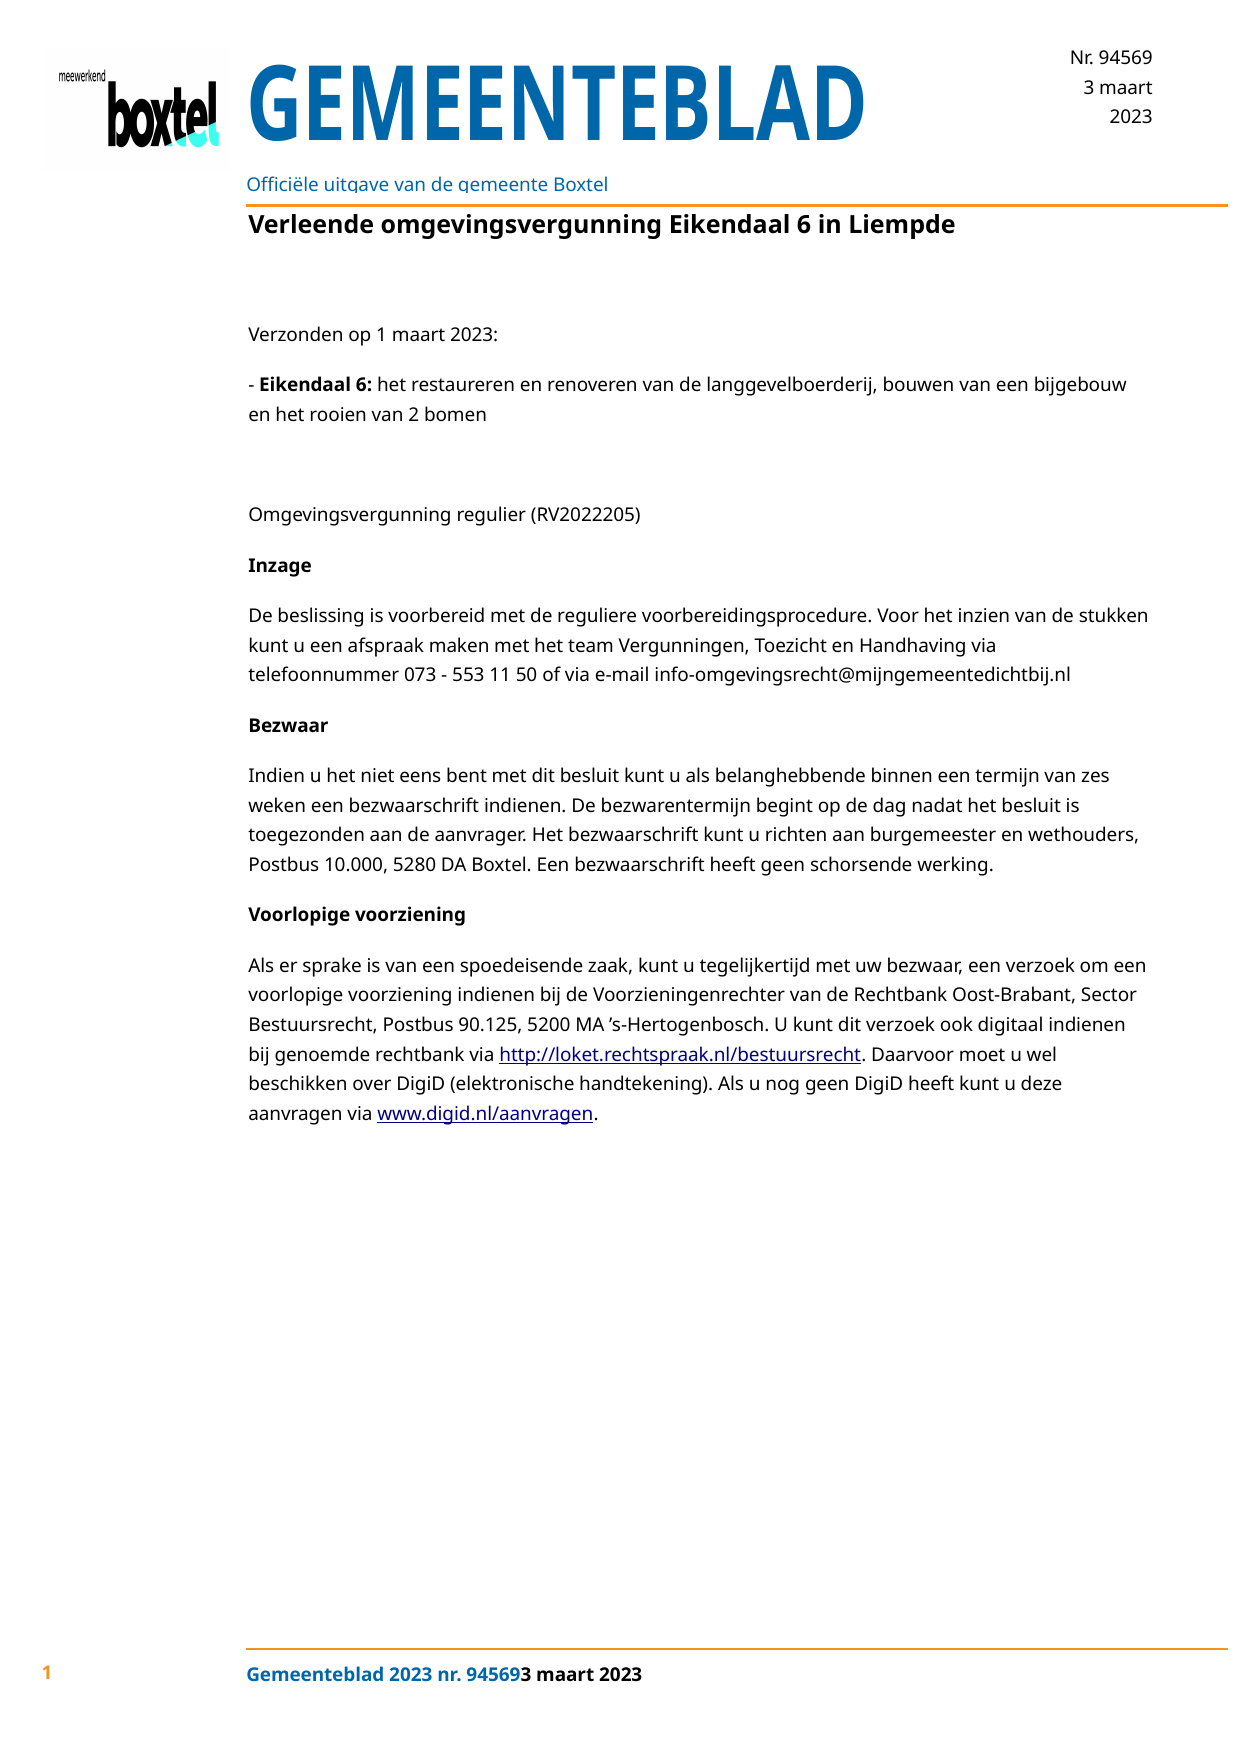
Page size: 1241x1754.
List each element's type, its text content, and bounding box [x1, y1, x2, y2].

text Omgevingsvergunning regulier (RV2022205) [248, 502, 1152, 527]
text Bezwaar [248, 712, 1152, 738]
text Indien u het niet eens bent met dit besluit kunt u als belanghebbende binnen een termijn van zes weken een bezwaarschrift indienen. De bezwarentermijn begint op de dag nadat het besluit is toegezonden aan de aanvrager. Het bezwaarschrift kunt u richten aan burgemeester en wethouders, Postbus 10.000, 5280 DA Boxtel. Een bezwaarschrift heeft geen schorsende werking. [248, 762, 1152, 877]
text Voorlopige voorziening [248, 902, 1152, 927]
text Verleende omgevingsvergunning Eikendaal 6 in Liempde [248, 207, 1152, 241]
text De beslissing is voorbereid met de reguliere voorbereidingsprocedure. Voor het inzien van de stukken kunt u een afspraak maken met het team Vergunningen, Toezicht en Handhaving via telefoonnummer 073 - 553 11 50 of via e-mail info-omgevingsrecht@mijngemeentedichtbij.nl [248, 602, 1152, 687]
picture [41, 47, 231, 172]
text - Eikendaal 6: het restaureren en renoveren van de langgevelboerderij, bouwen van een bijgebouw en het rooien van 2 bomen [248, 371, 1152, 426]
text Inzage [248, 552, 1152, 578]
text Als er sprake is van een spoedeisende zaak, kunt u tegelijkertijd met uw bezwaar, een verzoek om een voorlopige voorziening indienen bij de Voorzieningenrechter van de Rechtbank Oost-Brabant, Sector Bestuursrecht, Postbus 90.125, 5200 MA ’s-Hertogenbosch. U kunt dit verzoek ook digitaal indienen bij genoemde rechtbank via http://loket.rechtspraak.nl/bestuursrecht. Daarvoor moet u wel beschikken over DigiD (elektronische handtekening). Als u nog geen DigiD heeft kunt u deze aanvragen via www.digid.nl/aanvragen. [248, 952, 1152, 1126]
text Verzonden op 1 maart 2023: [248, 321, 1152, 346]
